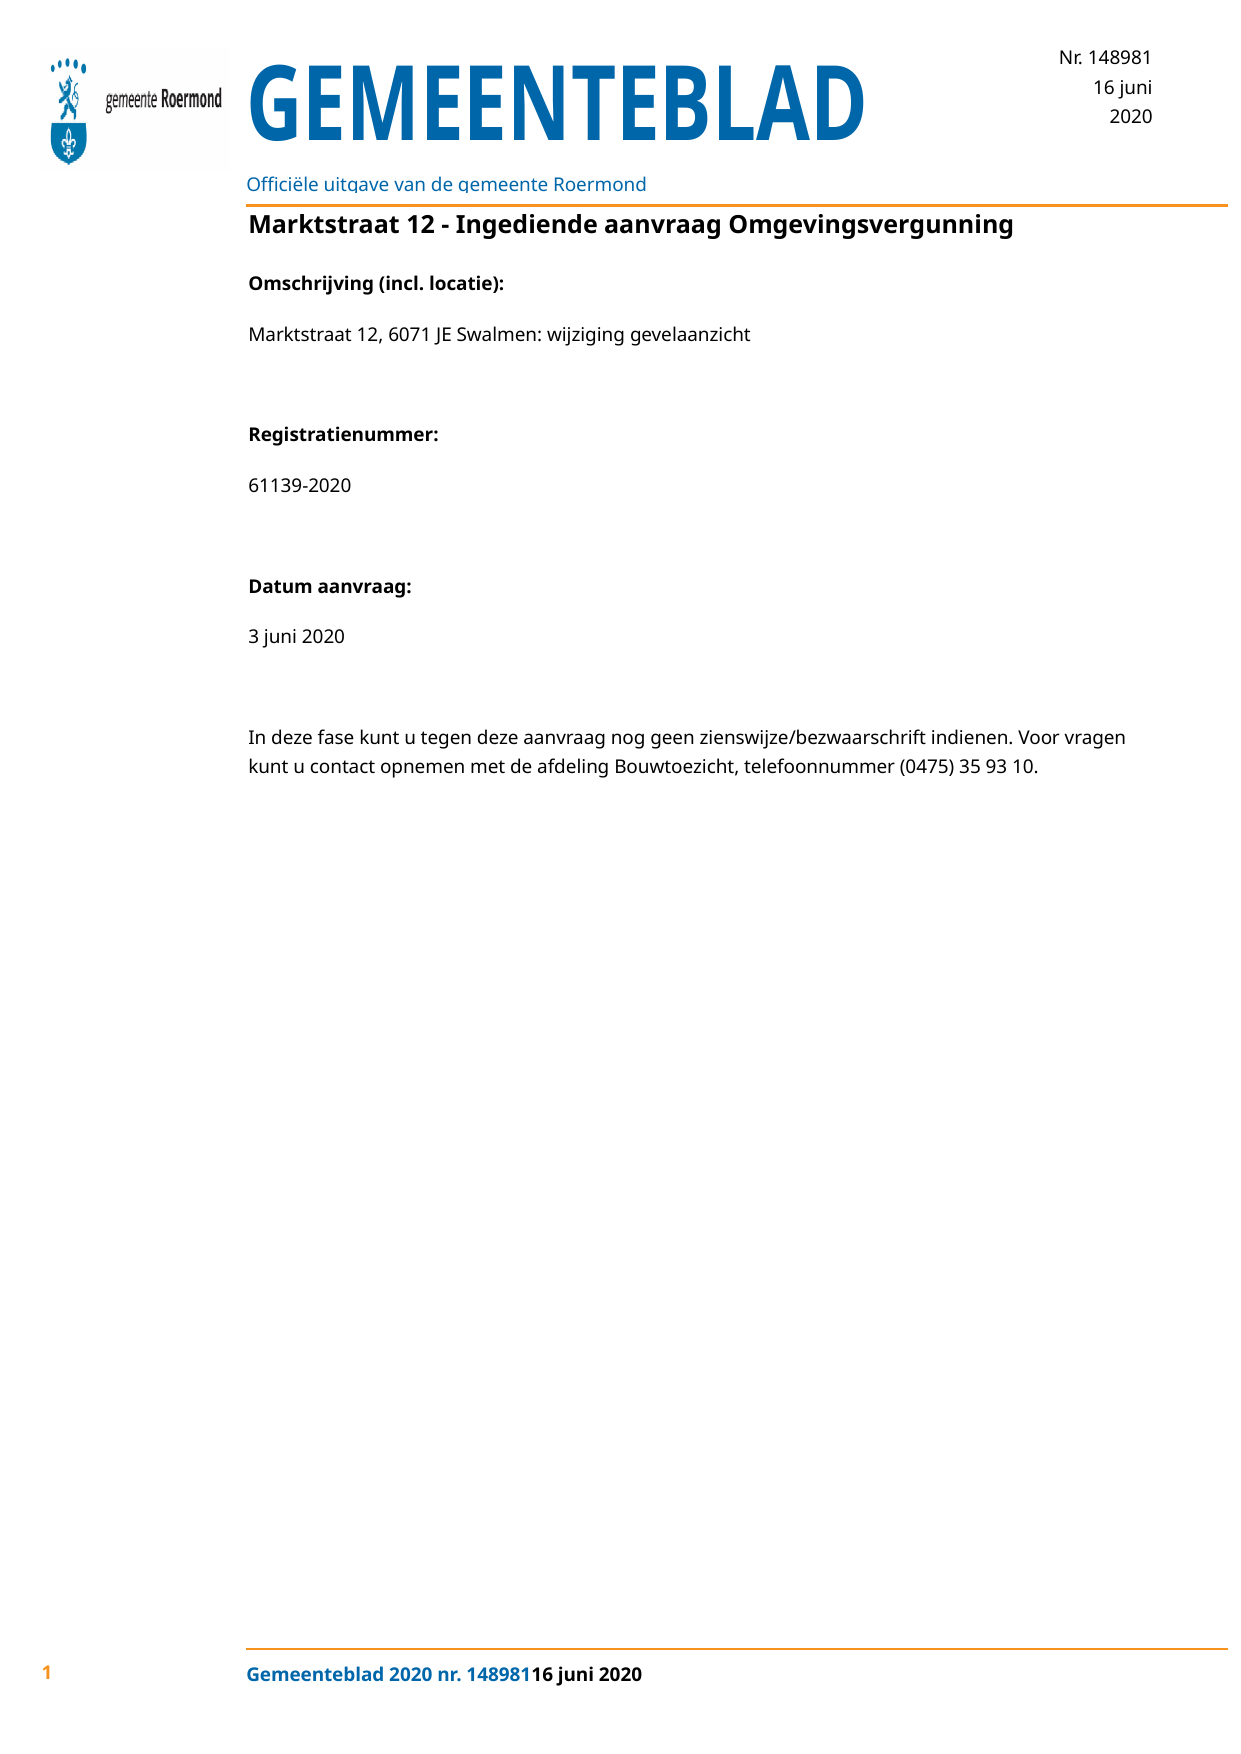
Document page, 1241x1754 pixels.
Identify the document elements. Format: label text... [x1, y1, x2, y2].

text Marktstraat 12, 6071 JE Swalmen: wijziging gevelaanzicht [248, 321, 1152, 346]
text Marktstraat 12 - Ingediende aanvraag Omgevingsvergunning [248, 207, 1152, 241]
picture [41, 47, 231, 172]
text Datum aanvraag: [248, 573, 1152, 598]
text Omschrijving (incl. locatie): [248, 270, 1152, 296]
text 3 juni 2020 [248, 623, 1152, 649]
text Registratienummer: [248, 422, 1152, 447]
text 61139-2020 [248, 472, 1152, 498]
text In deze fase kunt u tegen deze aanvraag nog geen zienswijze/bezwaarschrift indienen. Voor vragen kunt u contact opnemen met de afdeling Bouwtoezicht, telefoonnummer (0475) 35 93 10. [248, 724, 1152, 779]
